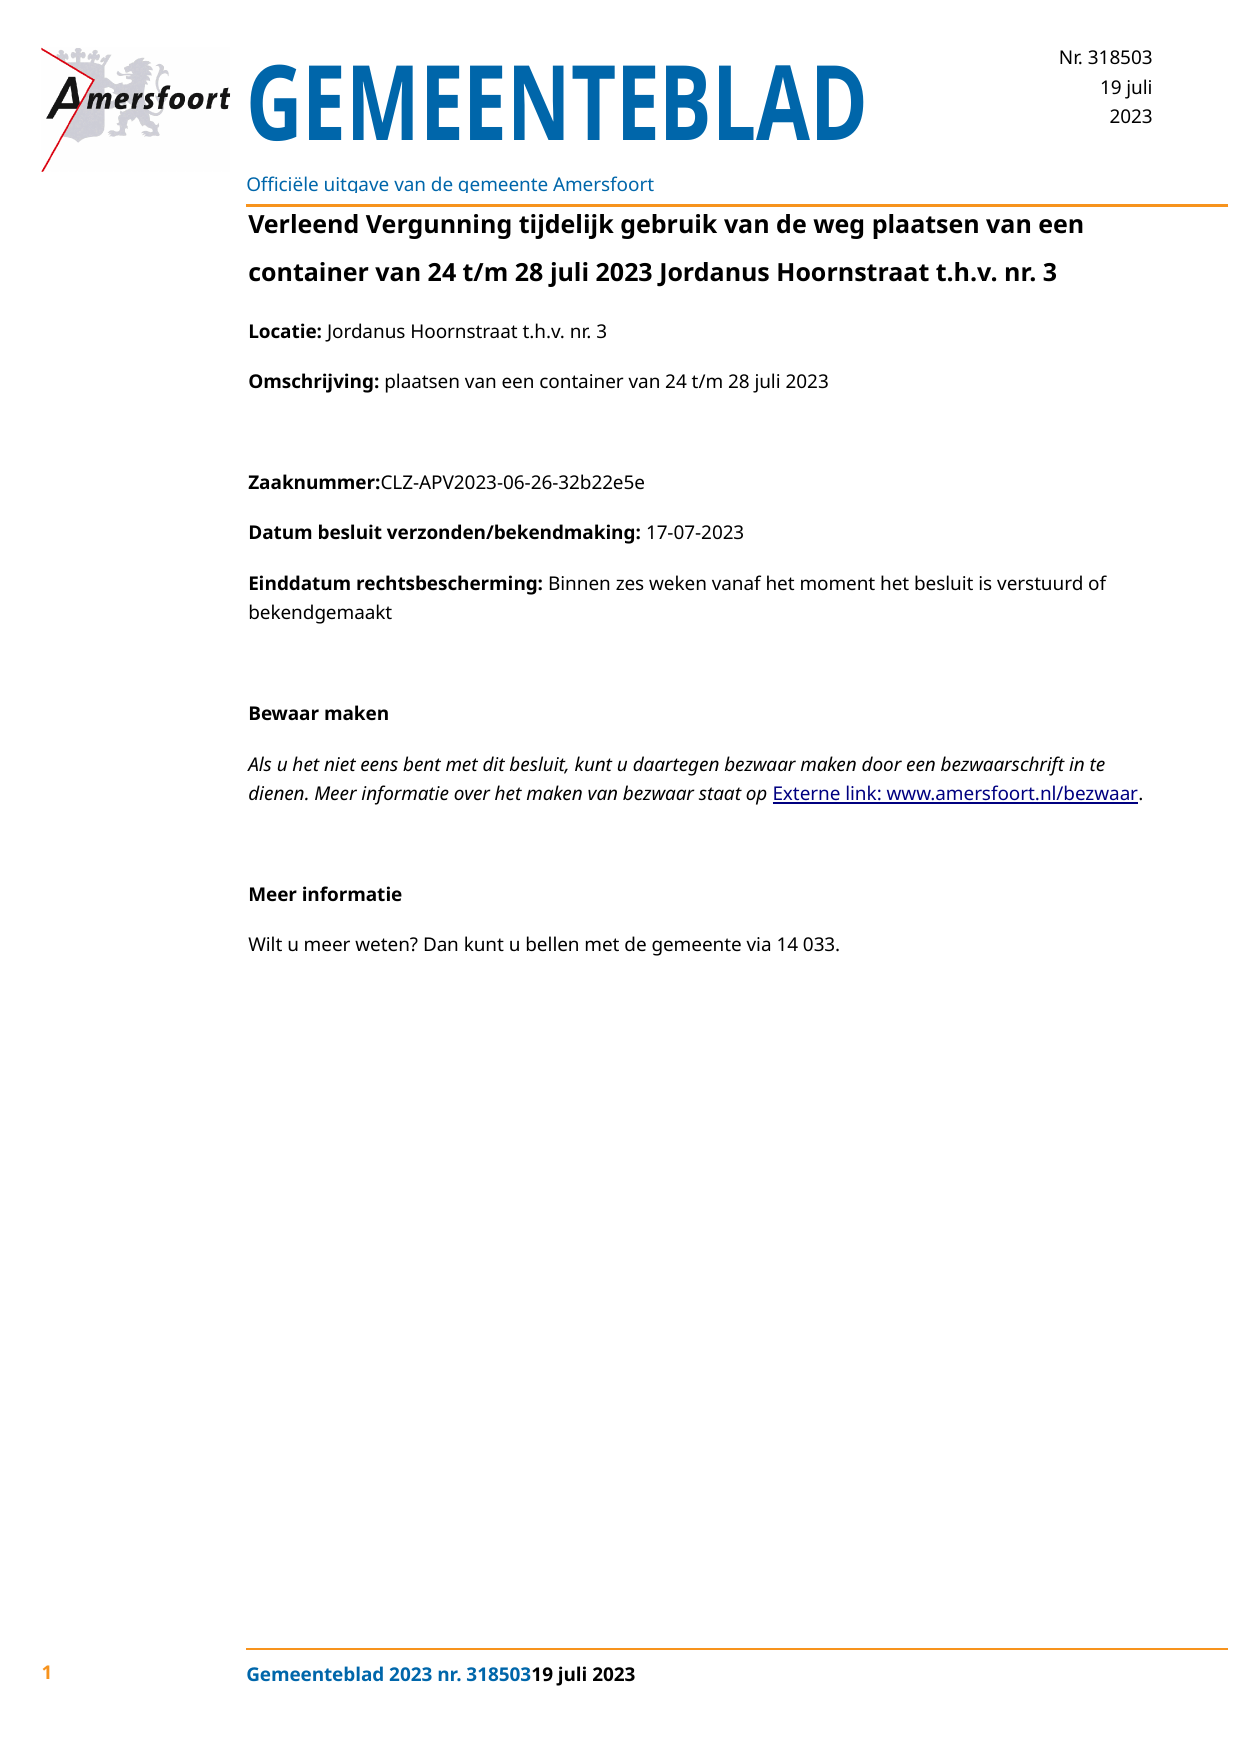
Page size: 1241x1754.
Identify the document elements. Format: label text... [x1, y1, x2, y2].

text Verleend Vergunning tijdelijk gebruik van de weg plaatsen van een container van 24 t/m 28 juli 2023 Jordanus Hoornstraat t.h.v. nr. 3 [248, 207, 1152, 288]
text Omschrijving: plaatsen van een container van 24 t/m 28 juli 2023 [248, 368, 1152, 394]
text Datum besluit verzonden/bekendmaking: 17-07-2023 [248, 519, 1152, 545]
text Bewaar maken [248, 700, 1152, 726]
text Einddatum rechtsbescherming: Binnen zes weken vanaf het moment het besluit is verstuurd of bekendgemaakt [248, 570, 1152, 625]
text Als u het niet eens bent met dit besluit, kunt u daartegen bezwaar maken door een bezwaarschrift in te dienen. Meer informatie over het maken van bezwaar staat op Externe link: www.amersfoort.nl/bezwaar. [248, 751, 1152, 806]
picture [41, 47, 231, 172]
text Meer informatie [248, 881, 1152, 907]
text Wilt u meer weten? Dan kunt u bellen met de gemeente via 14 033. [248, 932, 1152, 957]
text Locatie: Jordanus Hoornstraat t.h.v. nr. 3 [248, 318, 1152, 344]
text Zaaknummer:CLZ-APV2023-06-26-32b22e5e [248, 469, 1152, 495]
